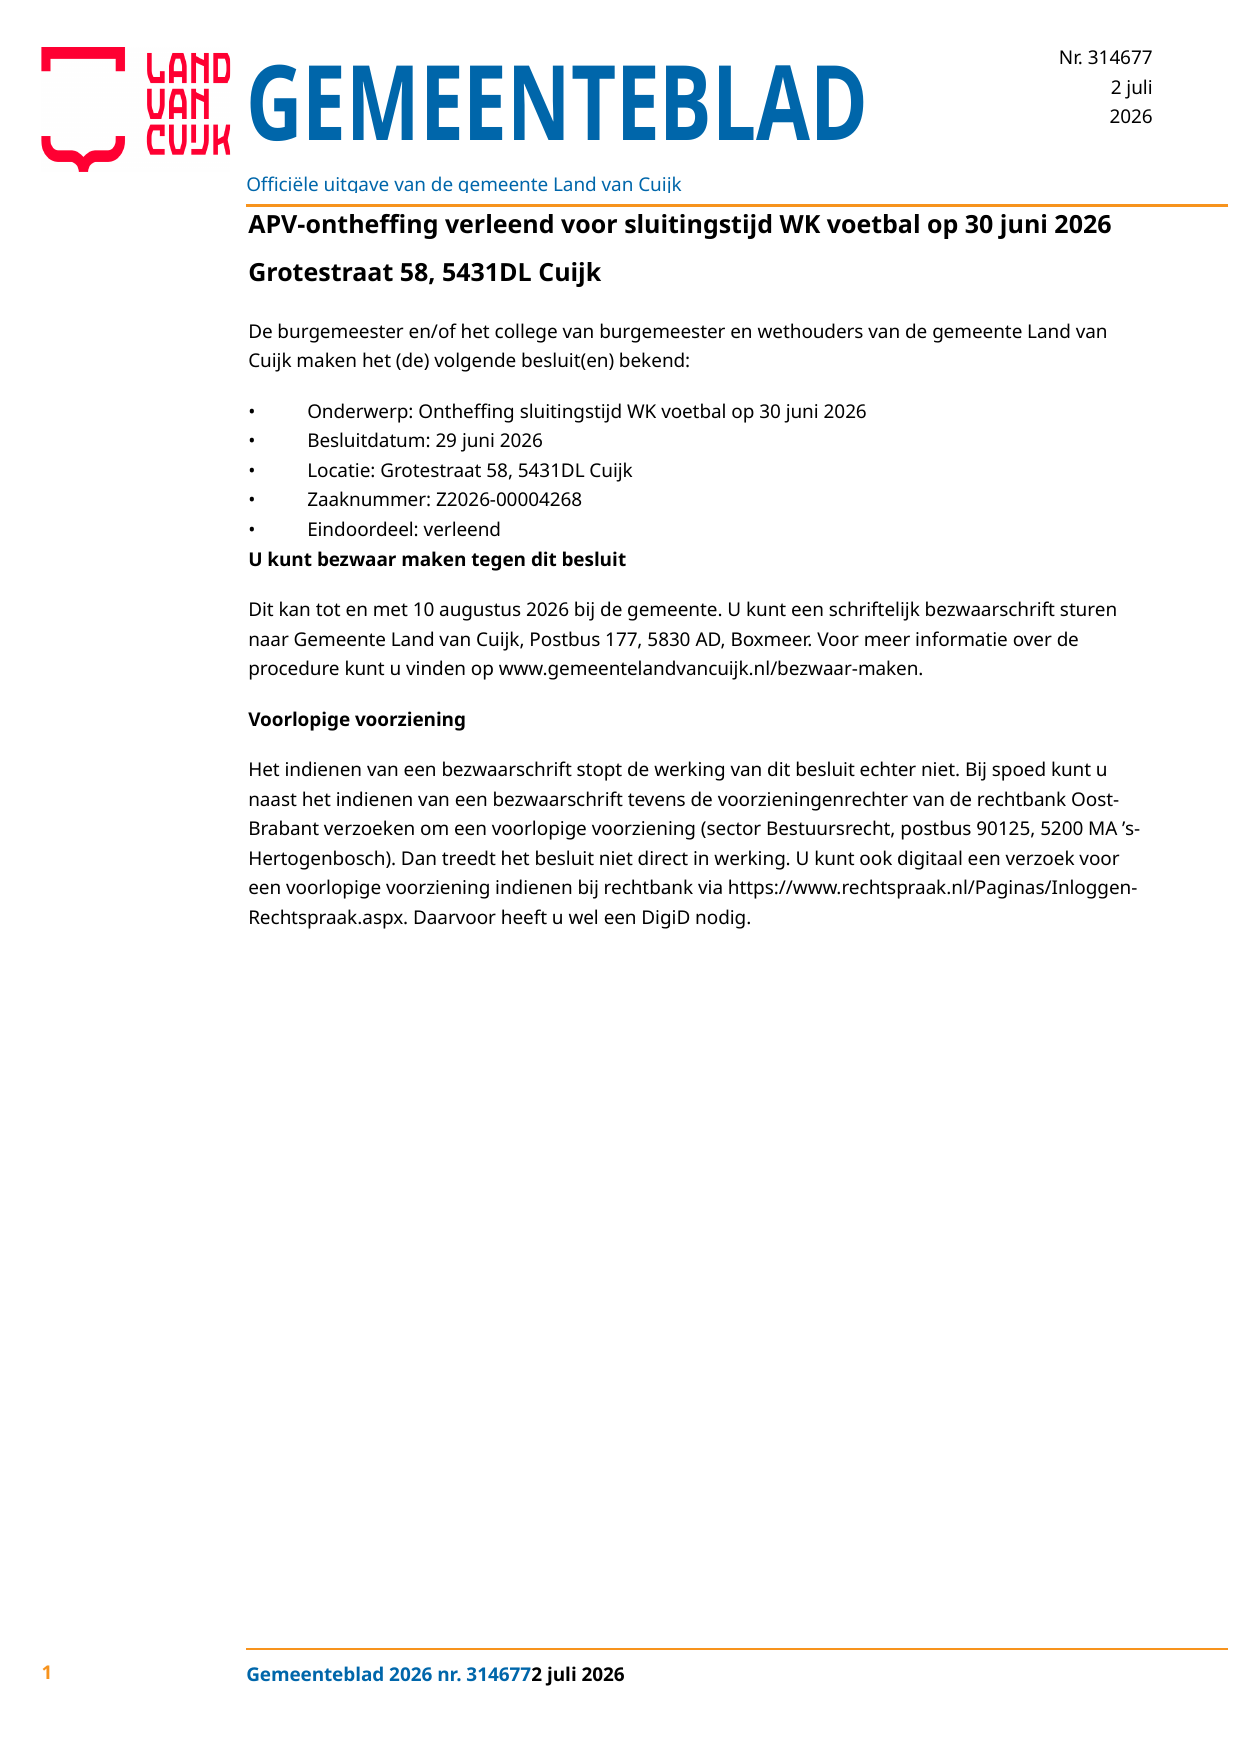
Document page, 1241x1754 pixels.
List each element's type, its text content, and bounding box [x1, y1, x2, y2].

text APV-ontheffing verleend voor sluitingstijd WK voetbal op 30 juni 2026 Grotestraat 58, 5431DL Cuijk [248, 207, 1152, 288]
list Besluitdatum: 29 juni 2026 [248, 427, 1152, 453]
picture [41, 47, 231, 172]
text Het indienen van een bezwaarschrift stopt de werking van dit besluit echter niet. Bij spoed kunt u naast het indienen van een bezwaarschrift tevens de voorzieningenrechter van de rechtbank Oost-Brabant verzoeken om een voorlopige voorziening (sector Bestuursrecht, postbus 90125, 5200 MA ’s-Hertogenbosch). Dan treedt het besluit niet direct in werking. U kunt ook digitaal een verzoek voor een voorlopige voorziening indienen bij rechtbank via https://www.rechtspraak.nl/Paginas/Inloggen-Rechtspraak.aspx. Daarvoor heeft u wel een DigiD nodig. [248, 756, 1152, 930]
list Onderwerp: Ontheffing sluitingstijd WK voetbal op 30 juni 2026 [248, 398, 1152, 424]
list Locatie: Grotestraat 58, 5431DL Cuijk [248, 457, 1152, 483]
text Dit kan tot en met 10 augustus 2026 bij de gemeente. U kunt een schriftelijk bezwaarschrift sturen naar Gemeente Land van Cuijk, Postbus 177, 5830 AD, Boxmeer. Voor meer informatie over de procedure kunt u vinden op www.gemeentelandvancuijk.nl/bezwaar-maken. [248, 596, 1152, 681]
list Zaaknummer: Z2026-00004268 [248, 487, 1152, 512]
text De burgemeester en/of het college van burgemeester en wethouders van de gemeente Land van Cuijk maken het (de) volgende besluit(en) bekend: [248, 318, 1152, 373]
text Voorlopige voorziening [248, 706, 1152, 732]
list Eindoordeel: verleend [248, 516, 1152, 542]
text U kunt bezwaar maken tegen dit besluit [248, 546, 1152, 572]
